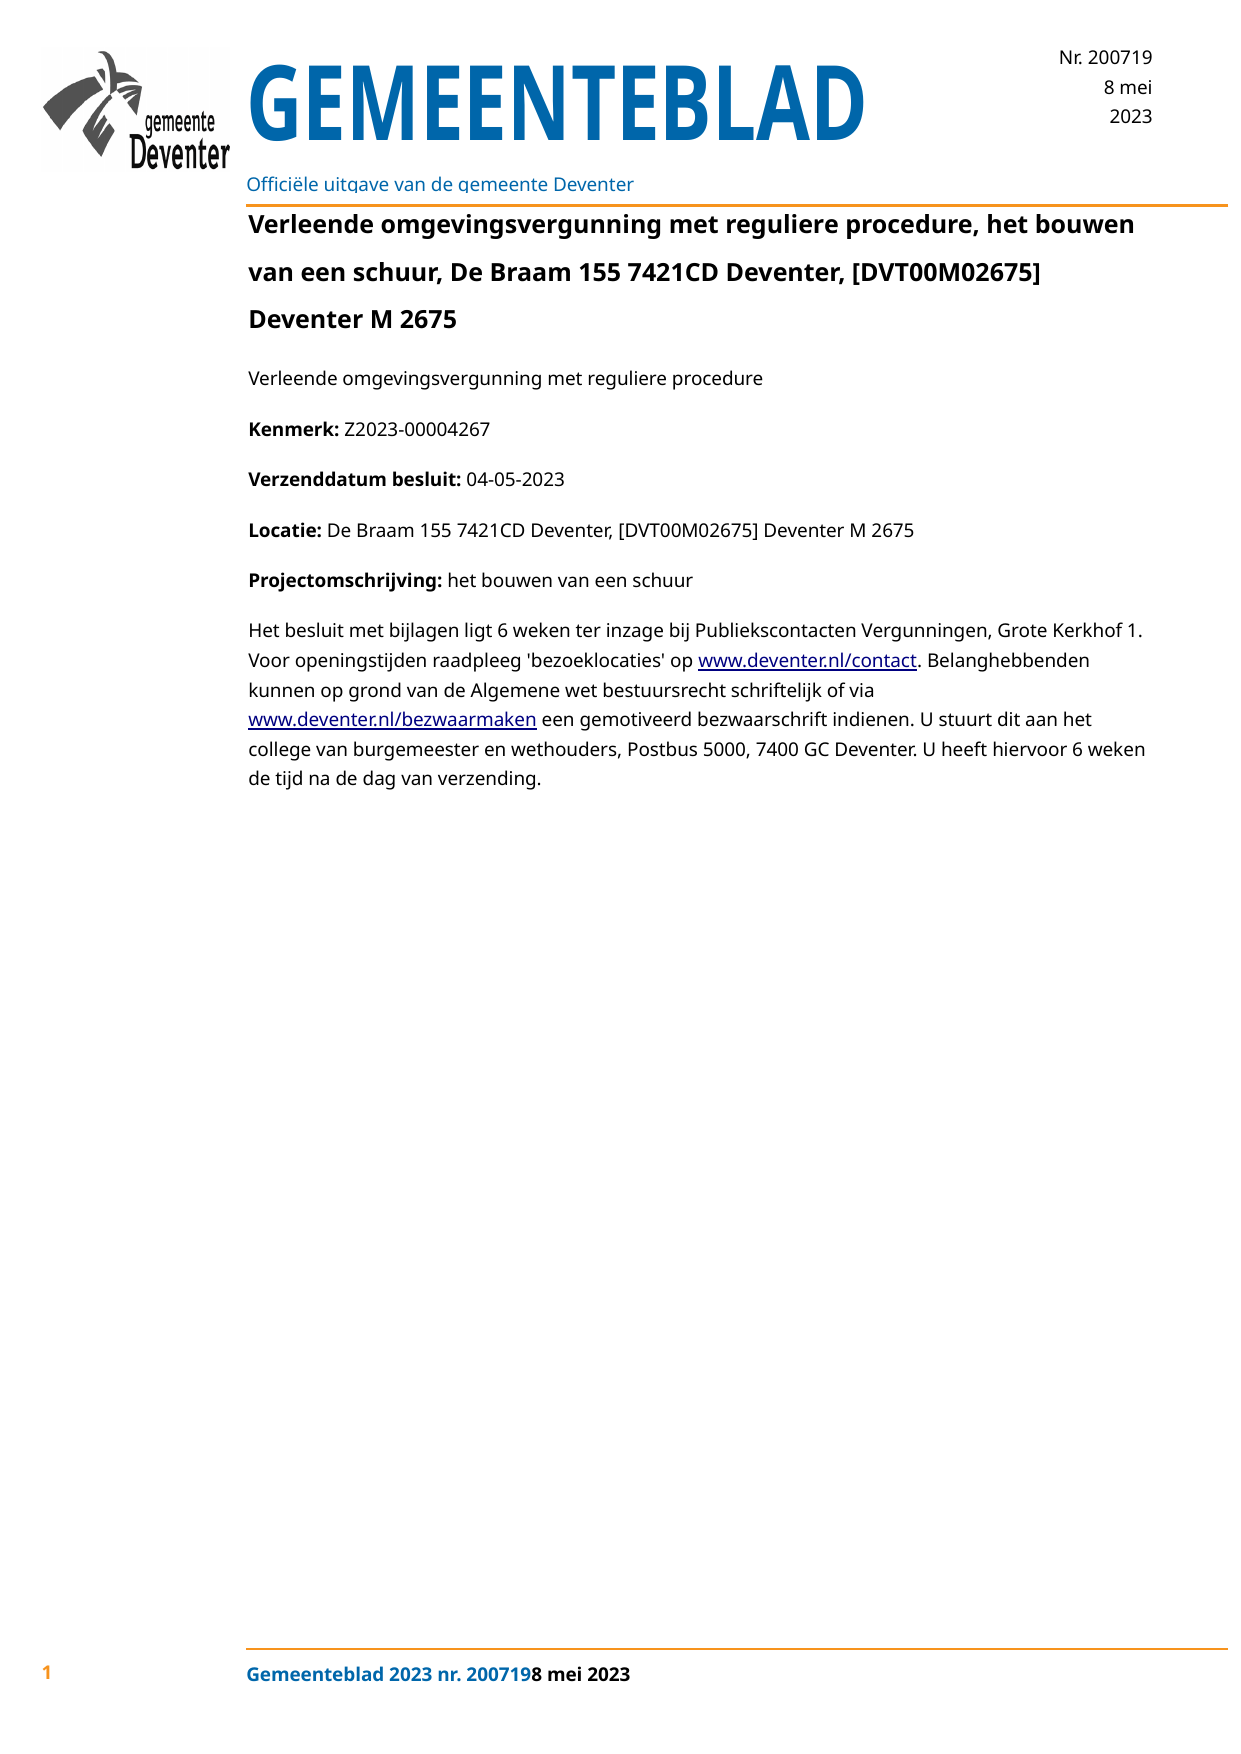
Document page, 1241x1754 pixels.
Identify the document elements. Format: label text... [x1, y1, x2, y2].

text Het besluit met bijlagen ligt 6 weken ter inzage bij Publiekscontacten Vergunningen, Grote Kerkhof 1. Voor openingstijden raadpleeg 'bezoeklocaties' op www.deventer.nl/contact. Belanghebbenden kunnen op grond van de Algemene wet bestuursrecht schriftelijk of via www.deventer.nl/bezwaarmaken een gemotiveerd bezwaarschrift indienen. U stuurt dit aan het college van burgemeester en wethouders, Postbus 5000, 7400 GC Deventer. U heeft hiervoor 6 weken de tijd na de dag van verzending. [248, 618, 1152, 791]
picture [41, 47, 231, 172]
text Kenmerk: Z2023-00004267 [248, 416, 1152, 442]
text Projectomschrijving: het bouwen van een schuur [248, 567, 1152, 593]
text Locatie: De Braam 155 7421CD Deventer, [DVT00M02675] Deventer M 2675 [248, 517, 1152, 542]
text Verzenddatum besluit: 04-05-2023 [248, 466, 1152, 492]
text Verleende omgevingsvergunning met reguliere procedure [248, 366, 1152, 391]
text Verleende omgevingsvergunning met reguliere procedure, het bouwen van een schuur, De Braam 155 7421CD Deventer, [DVT00M02675] Deventer M 2675 [248, 207, 1152, 336]
